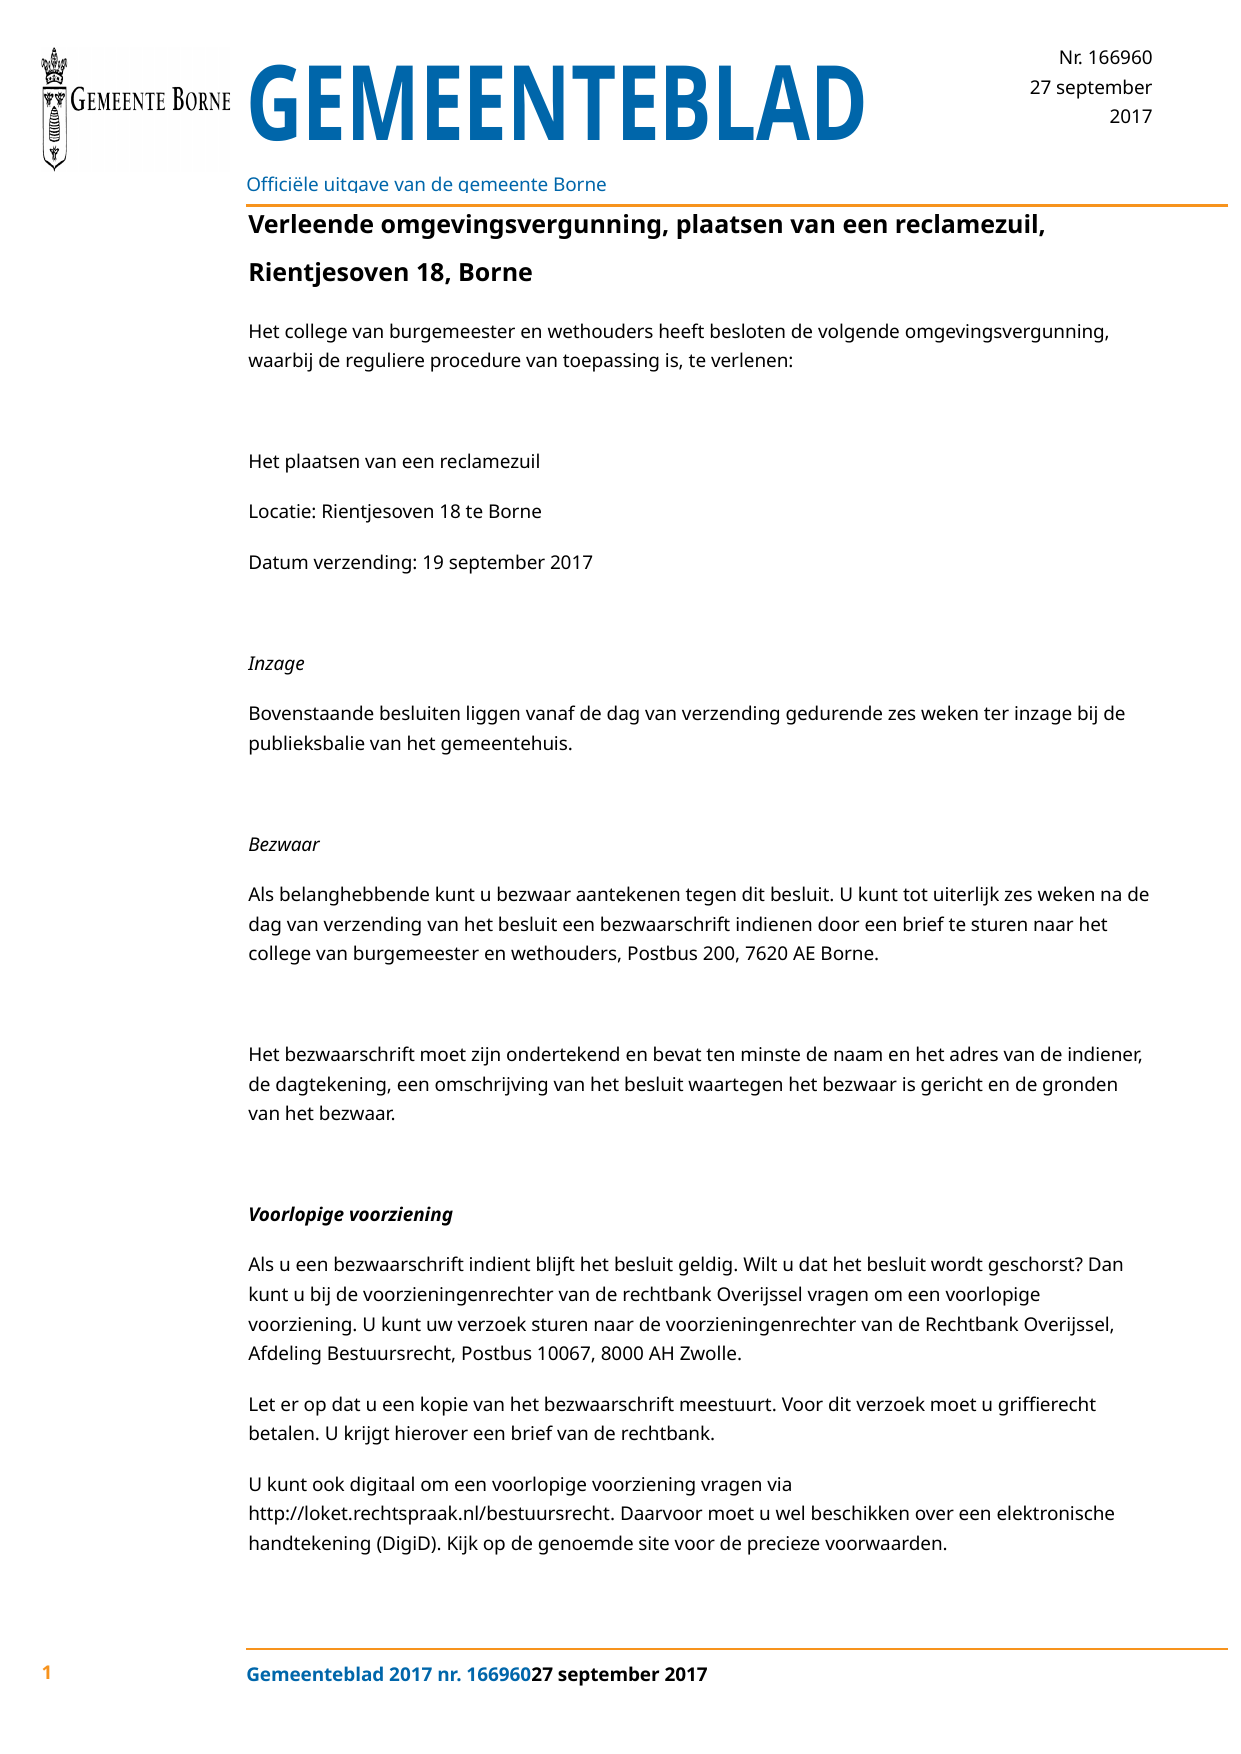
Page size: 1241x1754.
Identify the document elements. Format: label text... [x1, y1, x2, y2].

text Locatie: Rientjesoven 18 te Borne [248, 499, 1152, 524]
text Als belanghebbende kunt u bezwaar aantekenen tegen dit besluit. U kunt tot uiterlijk zes weken na de dag van verzending van het besluit een bezwaarschrift indienen door een brief te sturen naar het college van burgemeester en wethouders, Postbus 200, 7620 AE Borne. [248, 881, 1152, 966]
text Het plaatsen van een reclamezuil [248, 448, 1152, 474]
text Het bezwaarschrift moet zijn ondertekend en bevat ten minste de naam en het adres van de indiener, de dagtekening, een omschrijving van het besluit waartegen het bezwaar is gericht en de gronden van het bezwaar. [248, 1041, 1152, 1126]
text Inzage [248, 650, 1152, 676]
text Als u een bezwaarschrift indient blijft het besluit geldig. Wilt u dat het besluit wordt geschorst? Dan kunt u bij de voorzieningenrechter van de rechtbank Overijssel vragen om een voorlopige voorziening. U kunt uw verzoek sturen naar de voorzieningenrechter van de Rechtbank Overijssel, Afdeling Bestuursrecht, Postbus 10067, 8000 AH Zwolle. [248, 1252, 1152, 1366]
text Verleende omgevingsvergunning, plaatsen van een reclamezuil, Rientjesoven 18, Borne [248, 207, 1152, 288]
picture [41, 47, 231, 172]
text U kunt ook digitaal om een voorlopige voorziening vragen via http://loket.rechtspraak.nl/bestuursrecht. Daarvoor moet u wel beschikken over een elektronische handtekening (DigiD). Kijk op de genoemde site voor de precieze voorwaarden. [248, 1471, 1152, 1556]
text Bovenstaande besluiten liggen vanaf de dag van verzending gedurende zes weken ter inzage bij de publieksbalie van het gemeentehuis. [248, 700, 1152, 756]
text Voorlopige voorziening [248, 1201, 1152, 1227]
text Het college van burgemeester en wethouders heeft besloten de volgende omgevingsvergunning, waarbij de reguliere procedure van toepassing is, te verlenen: [248, 318, 1152, 373]
text Datum verzending: 19 september 2017 [248, 549, 1152, 575]
text Bezwaar [248, 831, 1152, 857]
text Let er op dat u een kopie van het bezwaarschrift meestuurt. Voor dit verzoek moet u griffierecht betalen. U krijgt hierover een brief van de rechtbank. [248, 1391, 1152, 1446]
